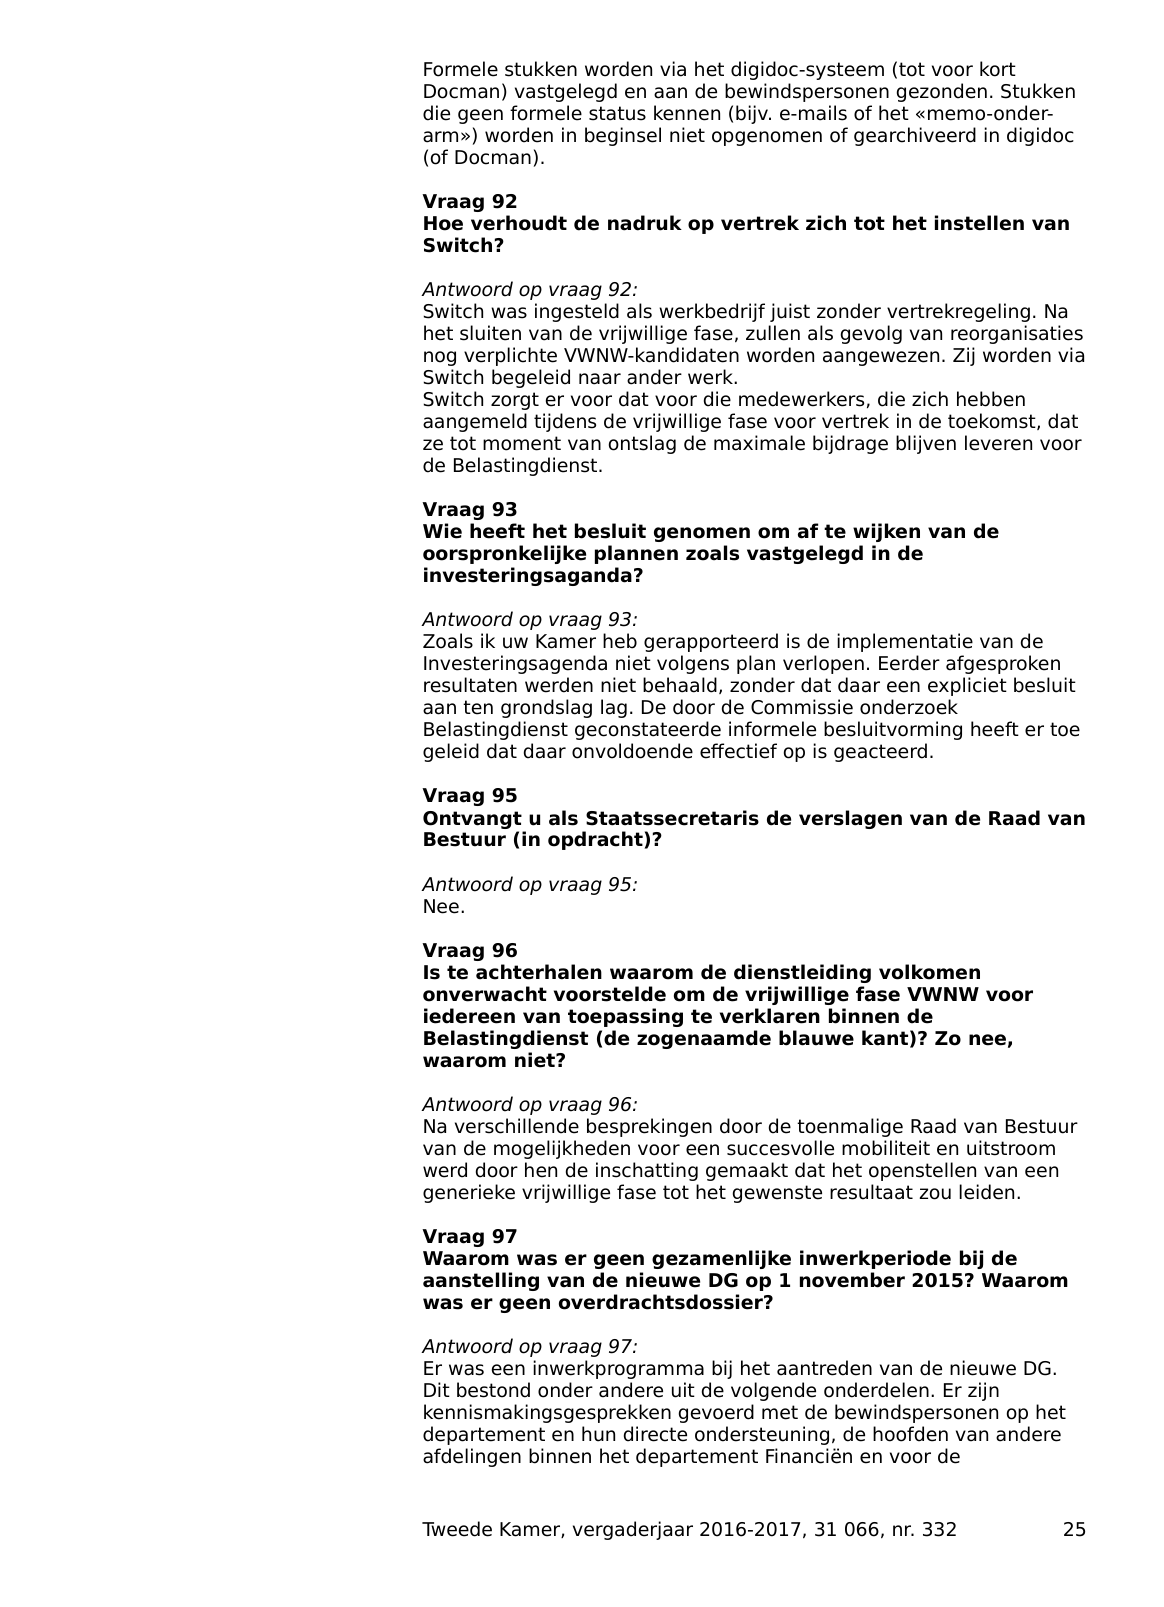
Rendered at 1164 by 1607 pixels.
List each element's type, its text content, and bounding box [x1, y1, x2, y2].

text Switch was ingesteld als werkbedrijf juist zonder vertrekregeling. Na het sluiten van de vrijwillige fase, zullen als gevolg van reorganisaties nog verplichte VWNW-kandidaten worden aangewezen. Zij worden via Switch begeleid naar ander werk. [422, 301, 1087, 389]
text Ontvangt u als Staatssecretaris de verslagen van de Raad van Bestuur (in opdracht)? [422, 807, 1087, 851]
text Vraag 96 [422, 940, 1087, 962]
text Na verschillende besprekingen door de toenmalige Raad van Bestuur van de mogelijkheden voor een succesvolle mobiliteit en uitstroom werd door hen de inschatting gemaakt dat het openstellen van een generieke vrijwillige fase tot het gewenste resultaat zou leiden. [422, 1116, 1087, 1204]
text Waarom was er geen gezamenlijke inwerkperiode bij de aanstelling van de nieuwe DG op 1 november 2015? Waarom was er geen overdrachtsdossier? [422, 1248, 1087, 1314]
text Antwoord op vraag 93: [422, 609, 1087, 631]
text Formele stukken worden via het digidoc-systeem (tot voor kort Docman) vastgelegd en aan de bewindspersonen gezonden. Stukken die geen formele status kennen (bijv. e-mails of het «memo-onder-arm») worden in beginsel niet opgenomen of gearchiveerd in digidoc (of Docman). [422, 59, 1087, 169]
text Antwoord op vraag 97: [422, 1336, 1087, 1358]
text Hoe verhoudt de nadruk op vertrek zich tot het instellen van Switch? [422, 213, 1087, 257]
text Switch zorgt er voor dat voor die medewerkers, die zich hebben aangemeld tijdens de vrijwillige fase voor vertrek in de toekomst, dat ze tot moment van ontslag de maximale bijdrage blijven leveren voor de Belastingdienst. [422, 389, 1087, 477]
text Antwoord op vraag 95: [422, 873, 1087, 896]
text Antwoord op vraag 92: [422, 279, 1087, 301]
text Is te achterhalen waarom de dienstleiding volkomen onverwacht voorstelde om de vrijwillige fase VWNW voor iedereen van toepassing te verklaren binnen de Belastingdienst (de zogenaamde blauwe kant)? Zo nee, waarom niet? [422, 962, 1087, 1072]
text Vraag 95 [422, 785, 1087, 807]
text Zoals ik uw Kamer heb gerapporteerd is de implementatie van de Investeringsagenda niet volgens plan verlopen. Eerder afgesproken resultaten werden niet behaald, zonder dat daar een expliciet besluit aan ten grondslag lag. De door de Commissie onderzoek Belastingdienst geconstateerde informele besluitvorming heeft er toe geleid dat daar onvoldoende effectief op is geacteerd. [422, 631, 1087, 763]
text Vraag 97 [422, 1226, 1087, 1248]
text Er was een inwerkprogramma bij het aantreden van de nieuwe DG. Dit bestond onder andere uit de volgende onderdelen. Er zijn kennismakingsgesprekken gevoerd met de bewindspersonen op het departement en hun directe ondersteuning, de hoofden van andere afdelingen binnen het departement Financiën en voor de [422, 1358, 1087, 1468]
text Wie heeft het besluit genomen om af te wijken van de oorspronkelijke plannen zoals vastgelegd in de investeringsaganda? [422, 521, 1087, 587]
text Nee. [422, 896, 1087, 917]
text Vraag 93 [422, 499, 1087, 521]
text Vraag 92 [422, 191, 1087, 213]
text Antwoord op vraag 96: [422, 1094, 1087, 1116]
